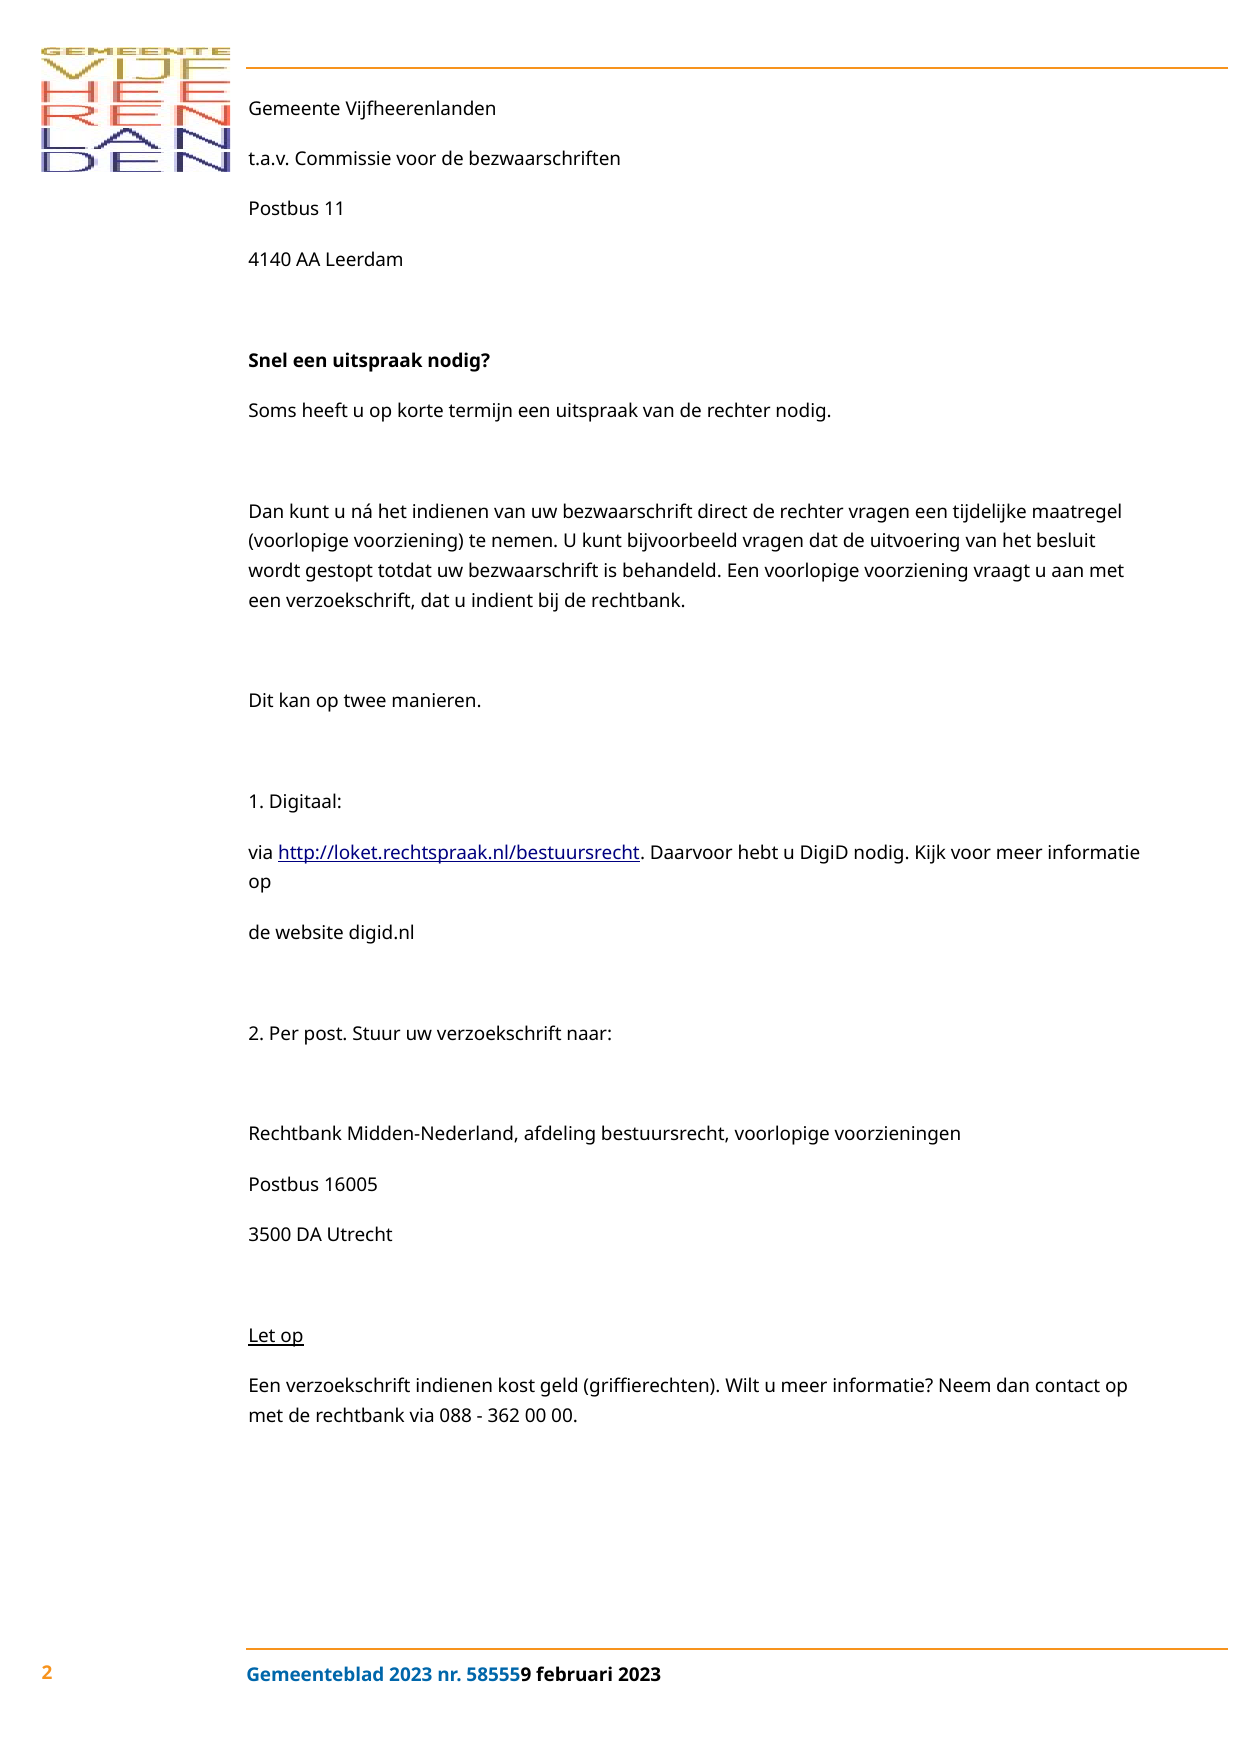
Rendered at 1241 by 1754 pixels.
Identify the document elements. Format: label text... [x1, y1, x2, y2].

text Rechtbank Midden-Nederland, afdeling bestuursrecht, voorlopige voorzieningen [248, 1121, 1152, 1146]
picture [41, 47, 231, 172]
text Gemeente Vijfheerenlanden [248, 95, 1152, 121]
text 3500 DA Utrecht [248, 1221, 1152, 1247]
text de website digid.nl [248, 919, 1152, 945]
text Let op [248, 1322, 1152, 1348]
text via http://loket.rechtspraak.nl/bestuursrecht. Daarvoor hebt u DigiD nodig. Kijk voor meer informatie op [248, 839, 1152, 894]
text Dan kunt u ná het indienen van uw bezwaarschrift direct de rechter vragen een tijdelijke maatregel (voorlopige voorziening) te nemen. U kunt bijvoorbeeld vragen dat de uitvoering van het besluit wordt gestopt totdat uw bezwaarschrift is behandeld. Een voorlopige voorziening vraagt u aan met een verzoekschrift, dat u indient bij de rechtbank. [248, 498, 1152, 613]
text Postbus 11 [248, 196, 1152, 221]
text Een verzoekschrift indienen kost geld (griffierechten). Wilt u meer informatie? Neem dan contact op met de rechtbank via 088 - 362 00 00. [248, 1373, 1152, 1428]
text Postbus 16005 [248, 1171, 1152, 1197]
text Dit kan op twee manieren. [248, 688, 1152, 713]
text t.a.v. Commissie voor de bezwaarschriften [248, 145, 1152, 171]
text 2. Per post. Stuur uw verzoekschrift naar: [248, 1020, 1152, 1046]
text 1. Digitaal: [248, 788, 1152, 814]
text Snel een uitspraak nodig? [248, 347, 1152, 373]
text Soms heeft u op korte termijn een uitspraak van de rechter nodig. [248, 397, 1152, 423]
text 4140 AA Leerdam [248, 246, 1152, 272]
